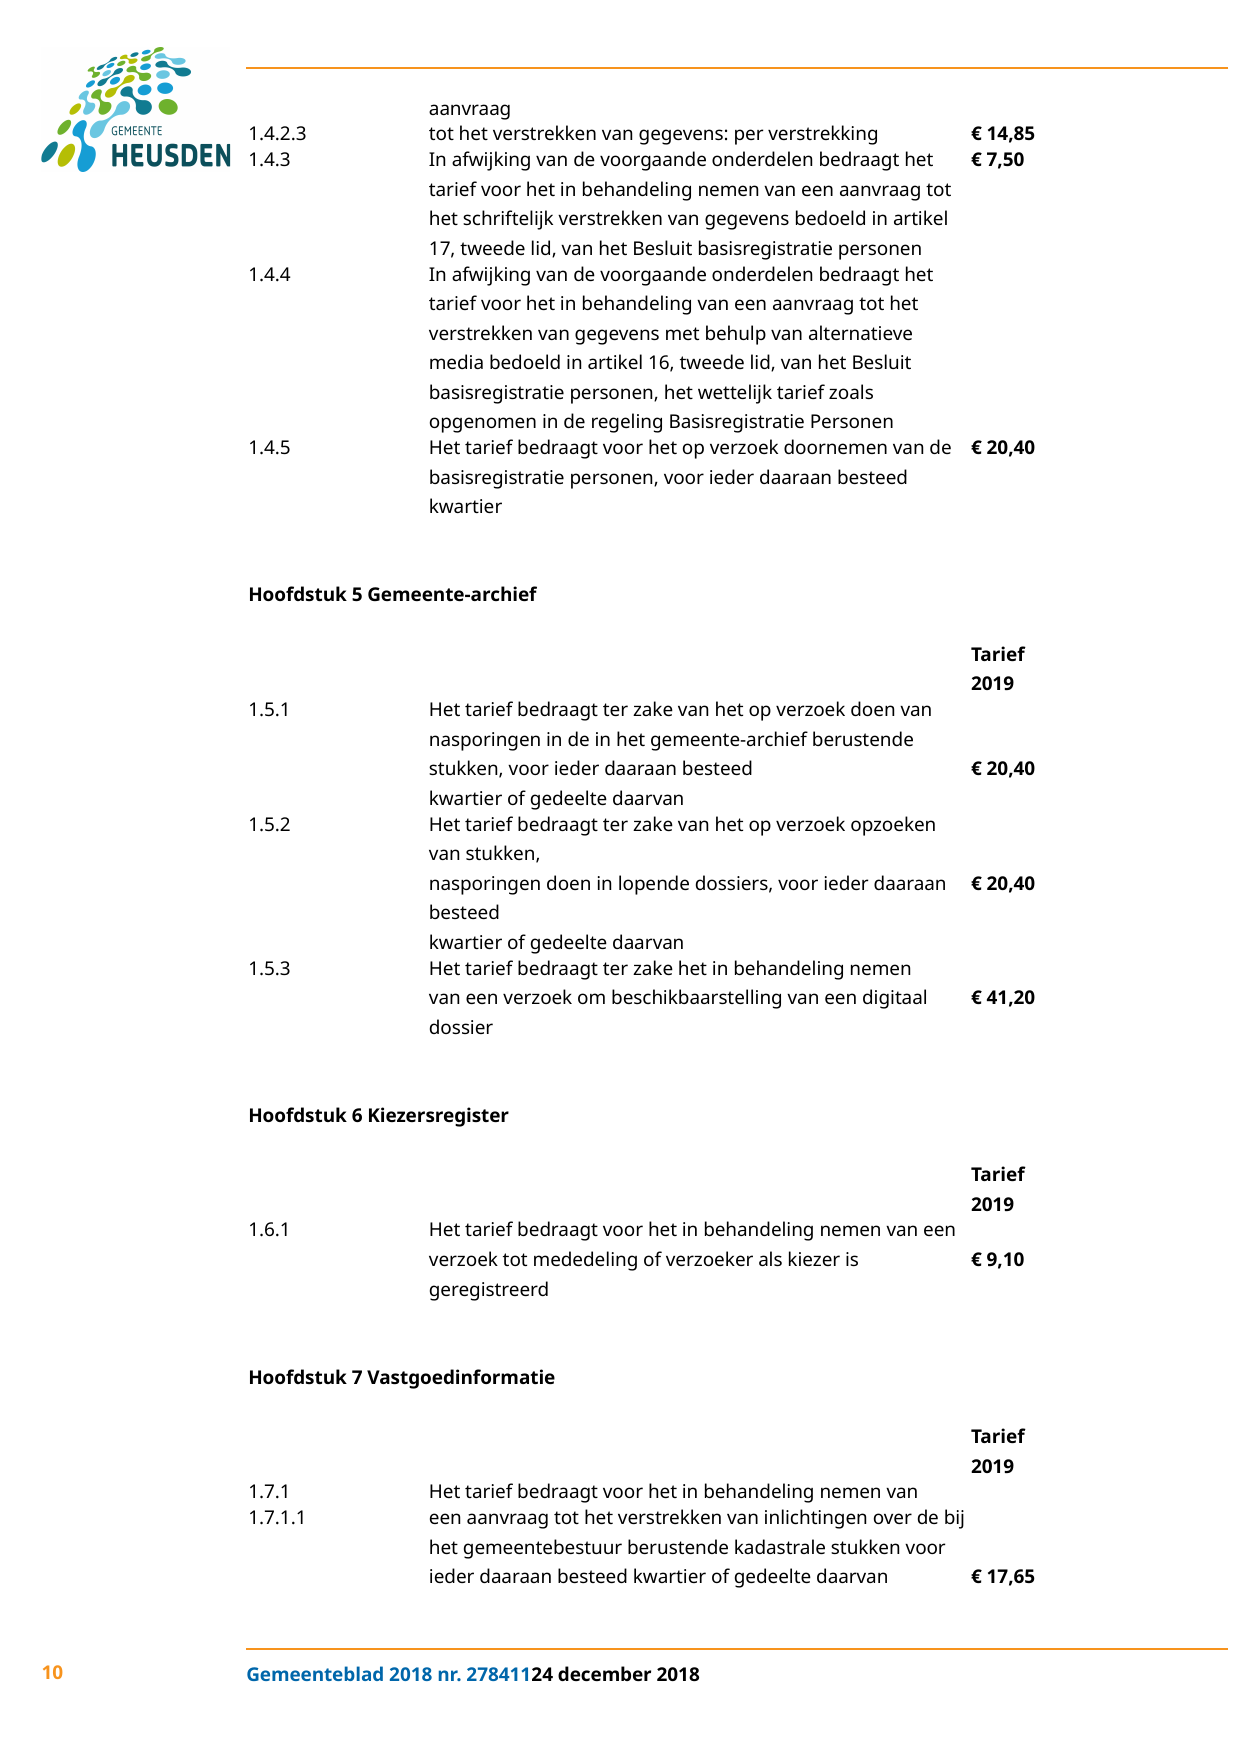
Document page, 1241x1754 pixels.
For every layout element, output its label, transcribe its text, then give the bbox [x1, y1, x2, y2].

text Hoofdstuk 5 Gemeente-archief [248, 582, 1152, 607]
table_cell 1.4.4 [248, 261, 429, 434]
table_cell [971, 95, 1152, 121]
table_cell 1.7.1.1 [248, 1504, 429, 1589]
picture [41, 47, 231, 172]
table_cell 1.4.5 [248, 434, 429, 519]
table_cell € 20,40 [971, 696, 1152, 811]
table_cell [248, 95, 429, 121]
text Hoofdstuk 6 Kiezersregister [248, 1102, 1152, 1128]
table_cell 1.5.3 [248, 955, 429, 1040]
table_cell Het tarief bedraagt voor het in behandeling nemen van een verzoek tot mededeling of verzoeker als kiezer is geregistreerd [429, 1217, 971, 1302]
table_cell een aanvraag tot het verstrekken van inlichtingen over de bij het gemeentebestuur berustende kadastrale stukken voor ieder daaraan besteed kwartier of gedeelte daarvan [429, 1504, 971, 1589]
table_cell Het tarief bedraagt ter zake van het op verzoek opzoeken van stukken, nasporingen doen in lopende dossiers, voor ieder daaraan besteed kwartier of gedeelte daarvan [429, 811, 971, 955]
table_cell [971, 261, 1152, 434]
table_header Tarief 2019 [971, 1161, 1152, 1217]
table_header [248, 1423, 429, 1478]
table_header Tarief 2019 [971, 641, 1152, 696]
table_cell 1.5.2 [248, 811, 429, 955]
text Hoofdstuk 7 Vastgoedinformatie [248, 1364, 1152, 1390]
table_cell € 7,50 [971, 146, 1152, 261]
table_cell In afwijking van de voorgaande onderdelen bedraagt het tarief voor het in behandeling nemen van een aanvraag tot het schriftelijk verstrekken van gegevens bedoeld in artikel 17, tweede lid, van het Besluit basisregistratie personen [429, 146, 971, 261]
table_cell Het tarief bedraagt voor het in behandeling nemen van [429, 1479, 971, 1504]
table_cell € 9,10 [971, 1217, 1152, 1302]
table_cell [971, 1479, 1152, 1504]
table_cell Het tarief bedraagt ter zake van het op verzoek doen van nasporingen in de in het gemeente-archief berustende stukken, voor ieder daaraan besteed kwartier of gedeelte daarvan [429, 696, 971, 811]
table_cell 1.6.1 [248, 1217, 429, 1302]
table_cell € 41,20 [971, 955, 1152, 1040]
table_cell 1.4.2.3 [248, 121, 429, 146]
table_header [248, 641, 429, 696]
table_header [248, 1161, 429, 1217]
table_cell In afwijking van de voorgaande onderdelen bedraagt het tarief voor het in behandeling van een aanvraag tot het verstrekken van gegevens met behulp van alternatieve media bedoeld in artikel 16, tweede lid, van het Besluit basisregistratie personen, het wettelijk tarief zoals opgenomen in de regeling Basisregistratie Personen [429, 261, 971, 434]
table_cell tot het verstrekken van gegevens: per verstrekking [429, 121, 971, 146]
table_cell aanvraag [429, 95, 971, 121]
table_cell € 20,40 [971, 811, 1152, 955]
table_header [429, 1161, 971, 1217]
table_cell 1.5.1 [248, 696, 429, 811]
table_cell € 20,40 [971, 434, 1152, 519]
table_cell Het tarief bedraagt ter zake het in behandeling nemen van een verzoek om beschikbaarstelling van een digitaal dossier [429, 955, 971, 1040]
table_cell 1.7.1 [248, 1479, 429, 1504]
table_header [429, 1423, 971, 1478]
table_cell Het tarief bedraagt voor het op verzoek doornemen van de basisregistratie personen, voor ieder daaraan besteed kwartier [429, 434, 971, 519]
table_header Tarief 2019 [971, 1423, 1152, 1478]
table_cell € 17,65 [971, 1504, 1152, 1589]
table_cell € 14,85 [971, 121, 1152, 146]
table_cell 1.4.3 [248, 146, 429, 261]
table_header [429, 641, 971, 696]
